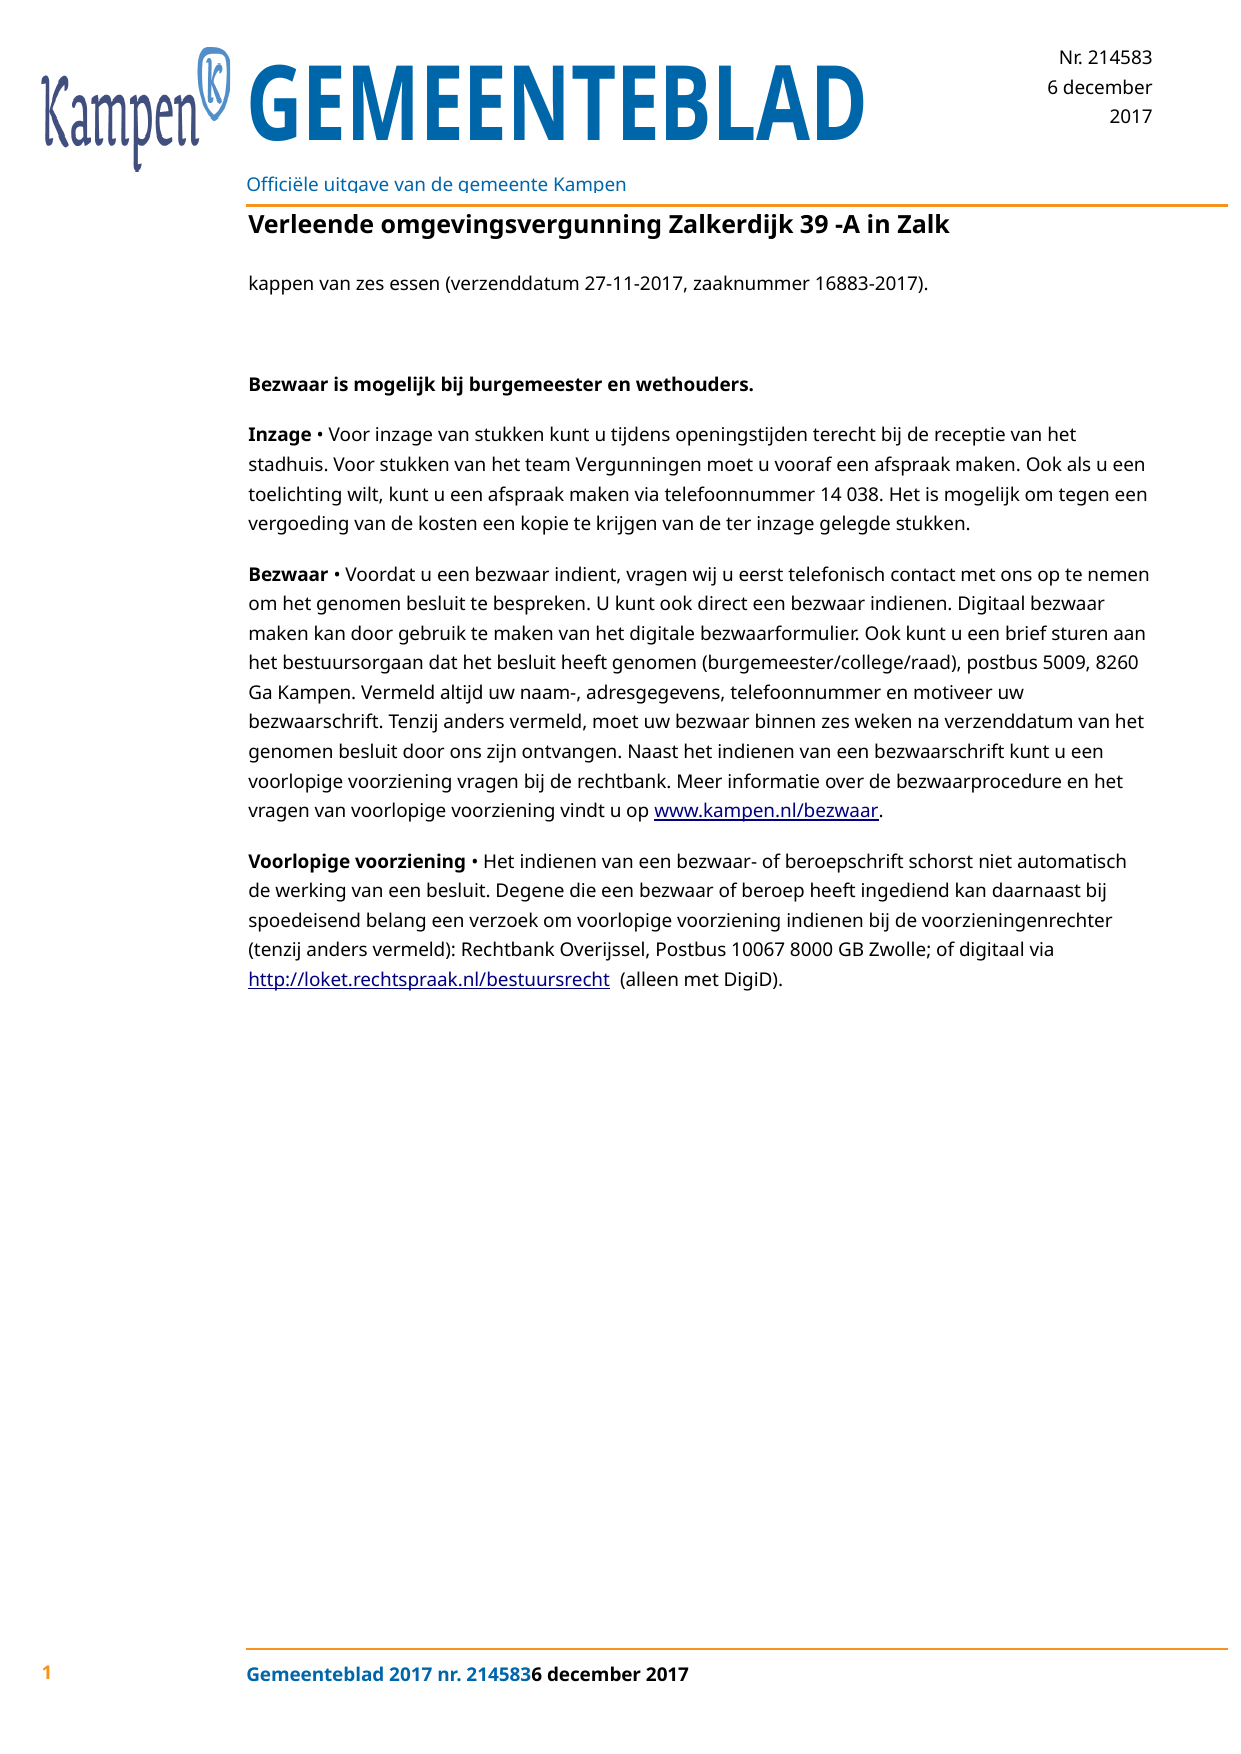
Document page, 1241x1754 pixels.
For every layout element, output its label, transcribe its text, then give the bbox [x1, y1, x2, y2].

text kappen van zes essen (verzenddatum 27-11-2017, zaaknummer 16883-2017). [248, 270, 1152, 296]
text Verleende omgevingsvergunning Zalkerdijk 39 -A in Zalk [248, 207, 1152, 241]
text Inzage • Voor inzage van stukken kunt u tijdens openingstijden terecht bij de receptie van het stadhuis. Voor stukken van het team Vergunningen moet u vooraf een afspraak maken. Ook als u een toelichting wilt, kunt u een afspraak maken via telefoonnummer 14 038. Het is mogelijk om tegen een vergoeding van de kosten een kopie te krijgen van de ter inzage gelegde stukken. [248, 422, 1152, 536]
text Bezwaar • Voordat u een bezwaar indient, vragen wij u eerst telefonisch contact met ons op te nemen om het genomen besluit te bespreken. U kunt ook direct een bezwaar indienen. Digitaal bezwaar maken kan door gebruik te maken van het digitale bezwaarformulier. Ook kunt u een brief sturen aan het bestuursorgaan dat het besluit heeft genomen (burgemeester/college/raad), postbus 5009, 8260 Ga Kampen. Vermeld altijd uw naam-, adresgegevens, telefoonnummer en motiveer uw bezwaarschrift. Tenzij anders vermeld, moet uw bezwaar binnen zes weken na verzenddatum van het genomen besluit door ons zijn ontvangen. Naast het indienen van een bezwaarschrift kunt u een voorlopige voorziening vragen bij de rechtbank. Meer informatie over de bezwaarprocedure en het vragen van voorlopige voorziening vindt u op www.kampen.nl/bezwaar. [248, 561, 1152, 823]
text Voorlopige voorziening • Het indienen van een bezwaar- of beroepschrift schorst niet automatisch de werking van een besluit. Degene die een bezwaar of beroep heeft ingediend kan daarnaast bij spoedeisend belang een verzoek om voorlopige voorziening indienen bij de voorzieningenrechter (tenzij anders vermeld): Rechtbank Overijssel, Postbus 10067 8000 GB Zwolle; of digitaal via http://loket.rechtspraak.nl/bestuursrecht (alleen met DigiD). [248, 848, 1152, 992]
picture [41, 47, 231, 172]
text Bezwaar is mogelijk bij burgemeester en wethouders. [248, 371, 1152, 397]
